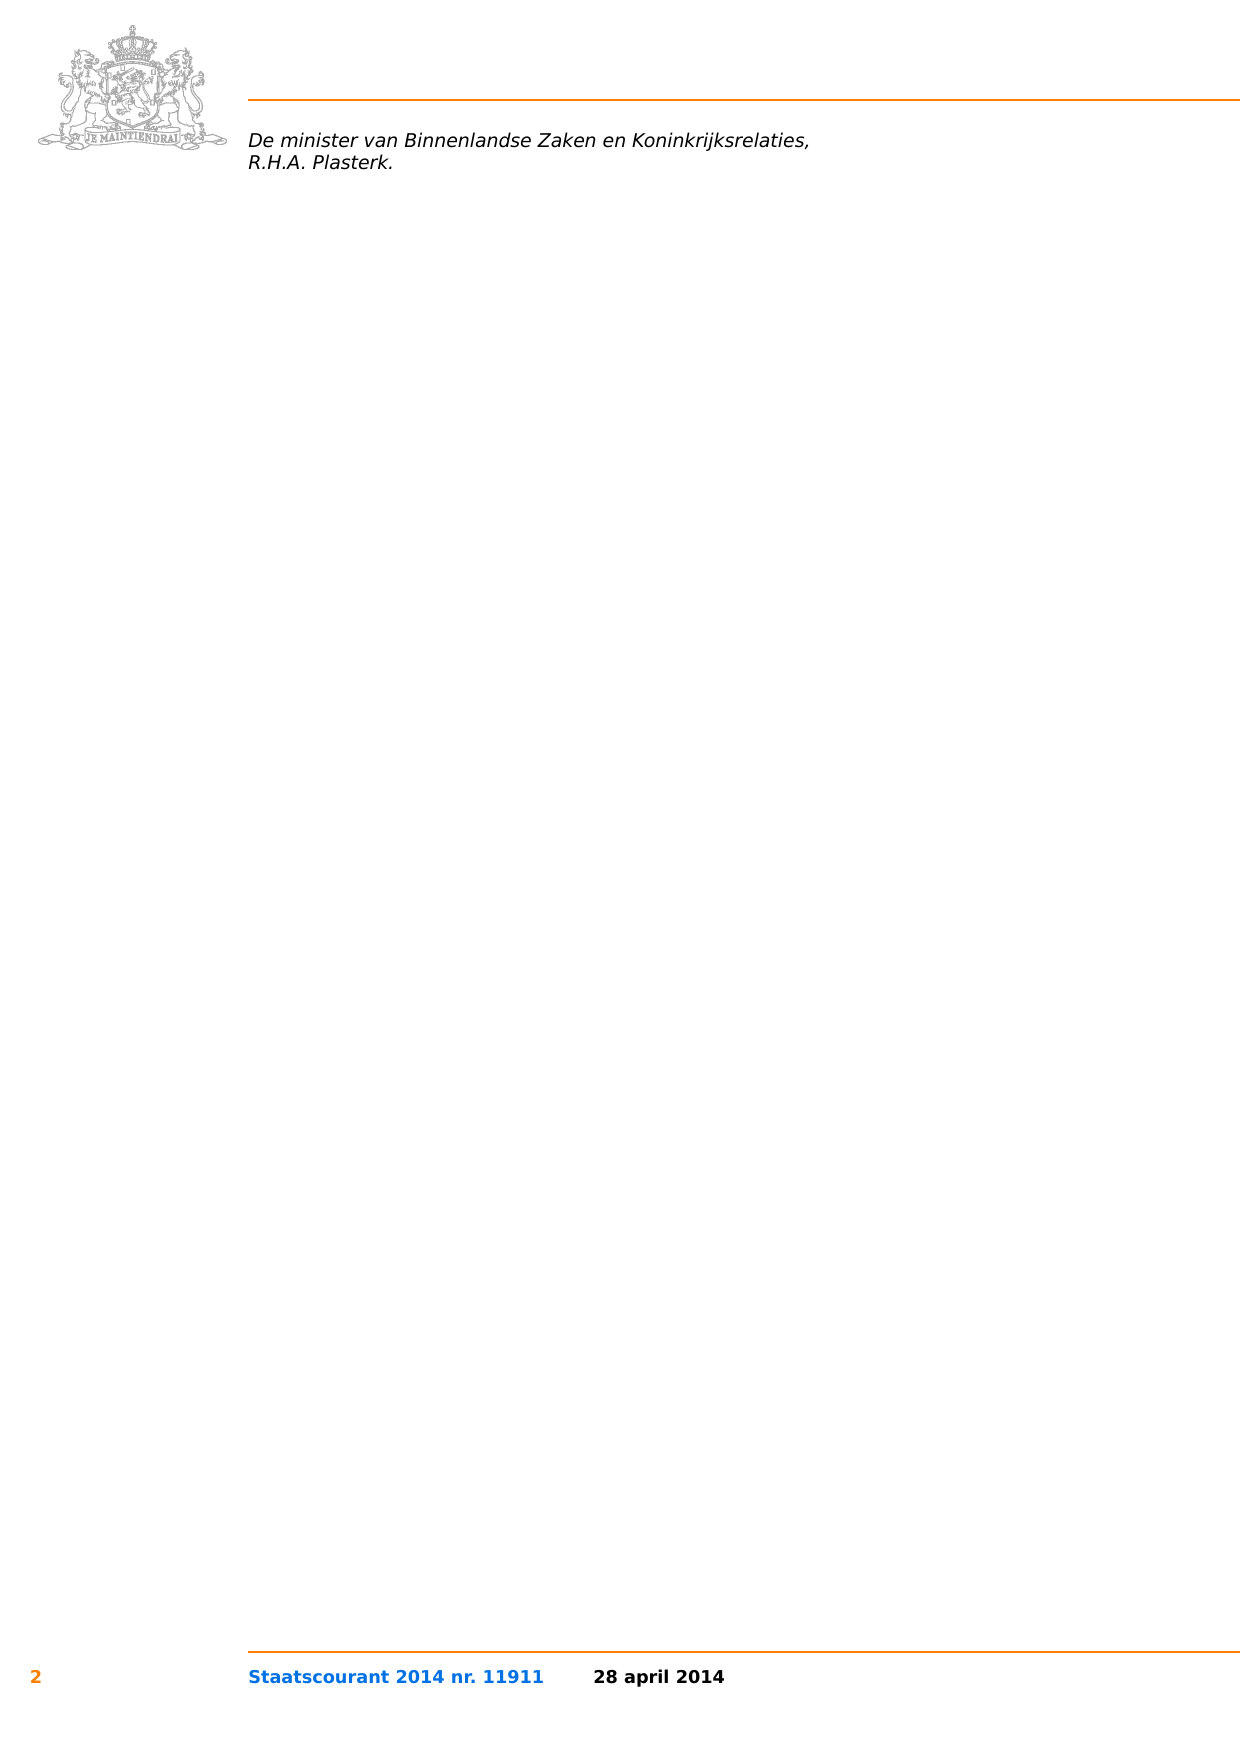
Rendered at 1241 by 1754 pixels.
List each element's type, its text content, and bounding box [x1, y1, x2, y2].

picture [38, 25, 227, 150]
text De minister van Binnenlandse Zaken en Koninkrijksrelaties, R.H.A. Plasterk. [248, 130, 1163, 174]
